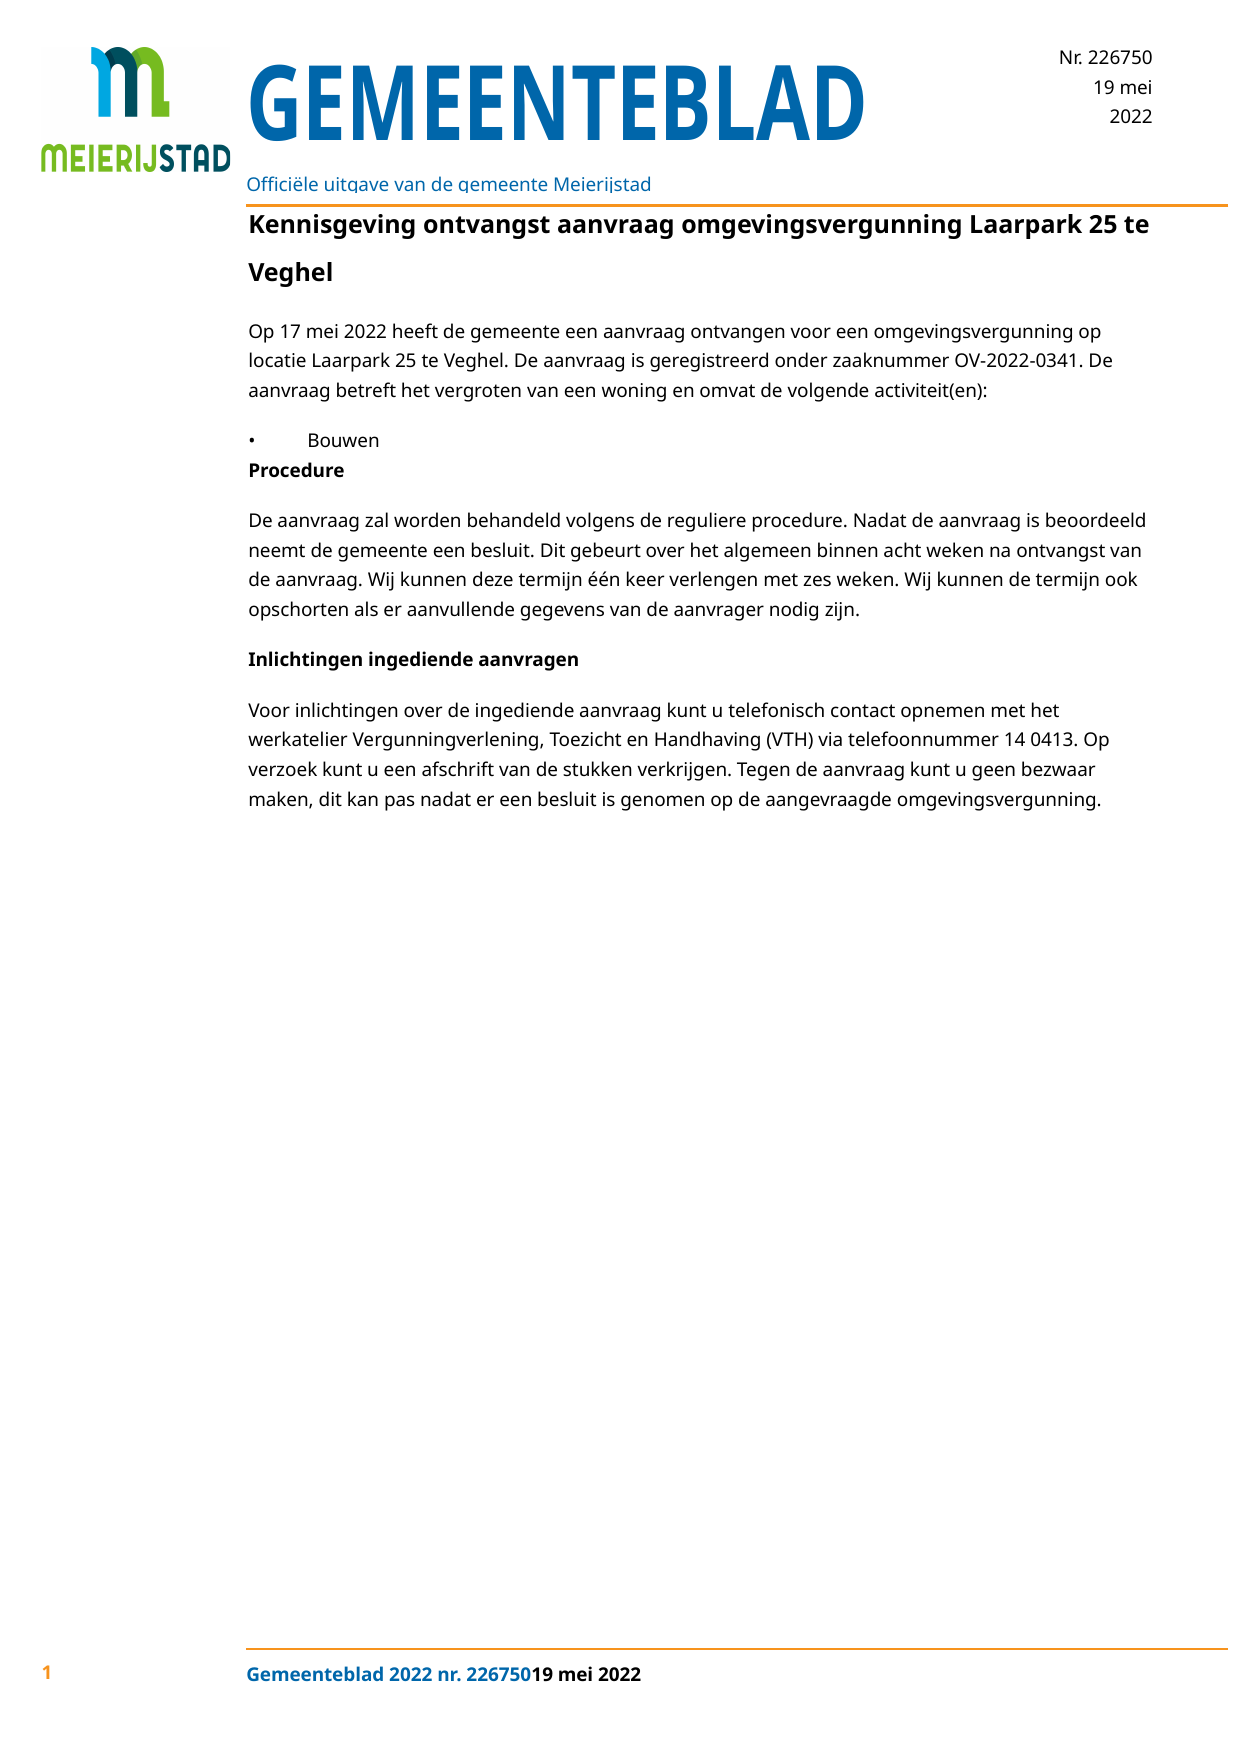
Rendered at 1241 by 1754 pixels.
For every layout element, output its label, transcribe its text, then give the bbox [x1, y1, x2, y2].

text Procedure [248, 457, 1152, 483]
text Kennisgeving ontvangst aanvraag omgevingsvergunning Laarpark 25 te Veghel [248, 207, 1152, 288]
text Op 17 mei 2022 heeft de gemeente een aanvraag ontvangen voor een omgevingsvergunning op locatie Laarpark 25 te Veghel. De aanvraag is geregistreerd onder zaaknummer OV-2022-0341. De aanvraag betreft het vergroten van een woning en omvat de volgende activiteit(en): [248, 318, 1152, 403]
list Bouwen [248, 427, 1152, 453]
picture [41, 47, 231, 172]
text De aanvraag zal worden behandeld volgens de reguliere procedure. Nadat de aanvraag is beoordeeld neemt de gemeente een besluit. Dit gebeurt over het algemeen binnen acht weken na ontvangst van de aanvraag. Wij kunnen deze termijn één keer verlengen met zes weken. Wij kunnen de termijn ook opschorten als er aanvullende gegevens van de aanvrager nodig zijn. [248, 507, 1152, 622]
text Voor inlichtingen over de ingediende aanvraag kunt u telefonisch contact opnemen met het werkatelier Vergunningverlening, Toezicht en Handhaving (VTH) via telefoonnummer 14 0413. Op verzoek kunt u een afschrift van de stukken verkrijgen. Tegen de aanvraag kunt u geen bezwaar maken, dit kan pas nadat er een besluit is genomen op de aangevraagde omgevingsvergunning. [248, 697, 1152, 812]
text Inlichtingen ingediende aanvragen [248, 647, 1152, 672]
